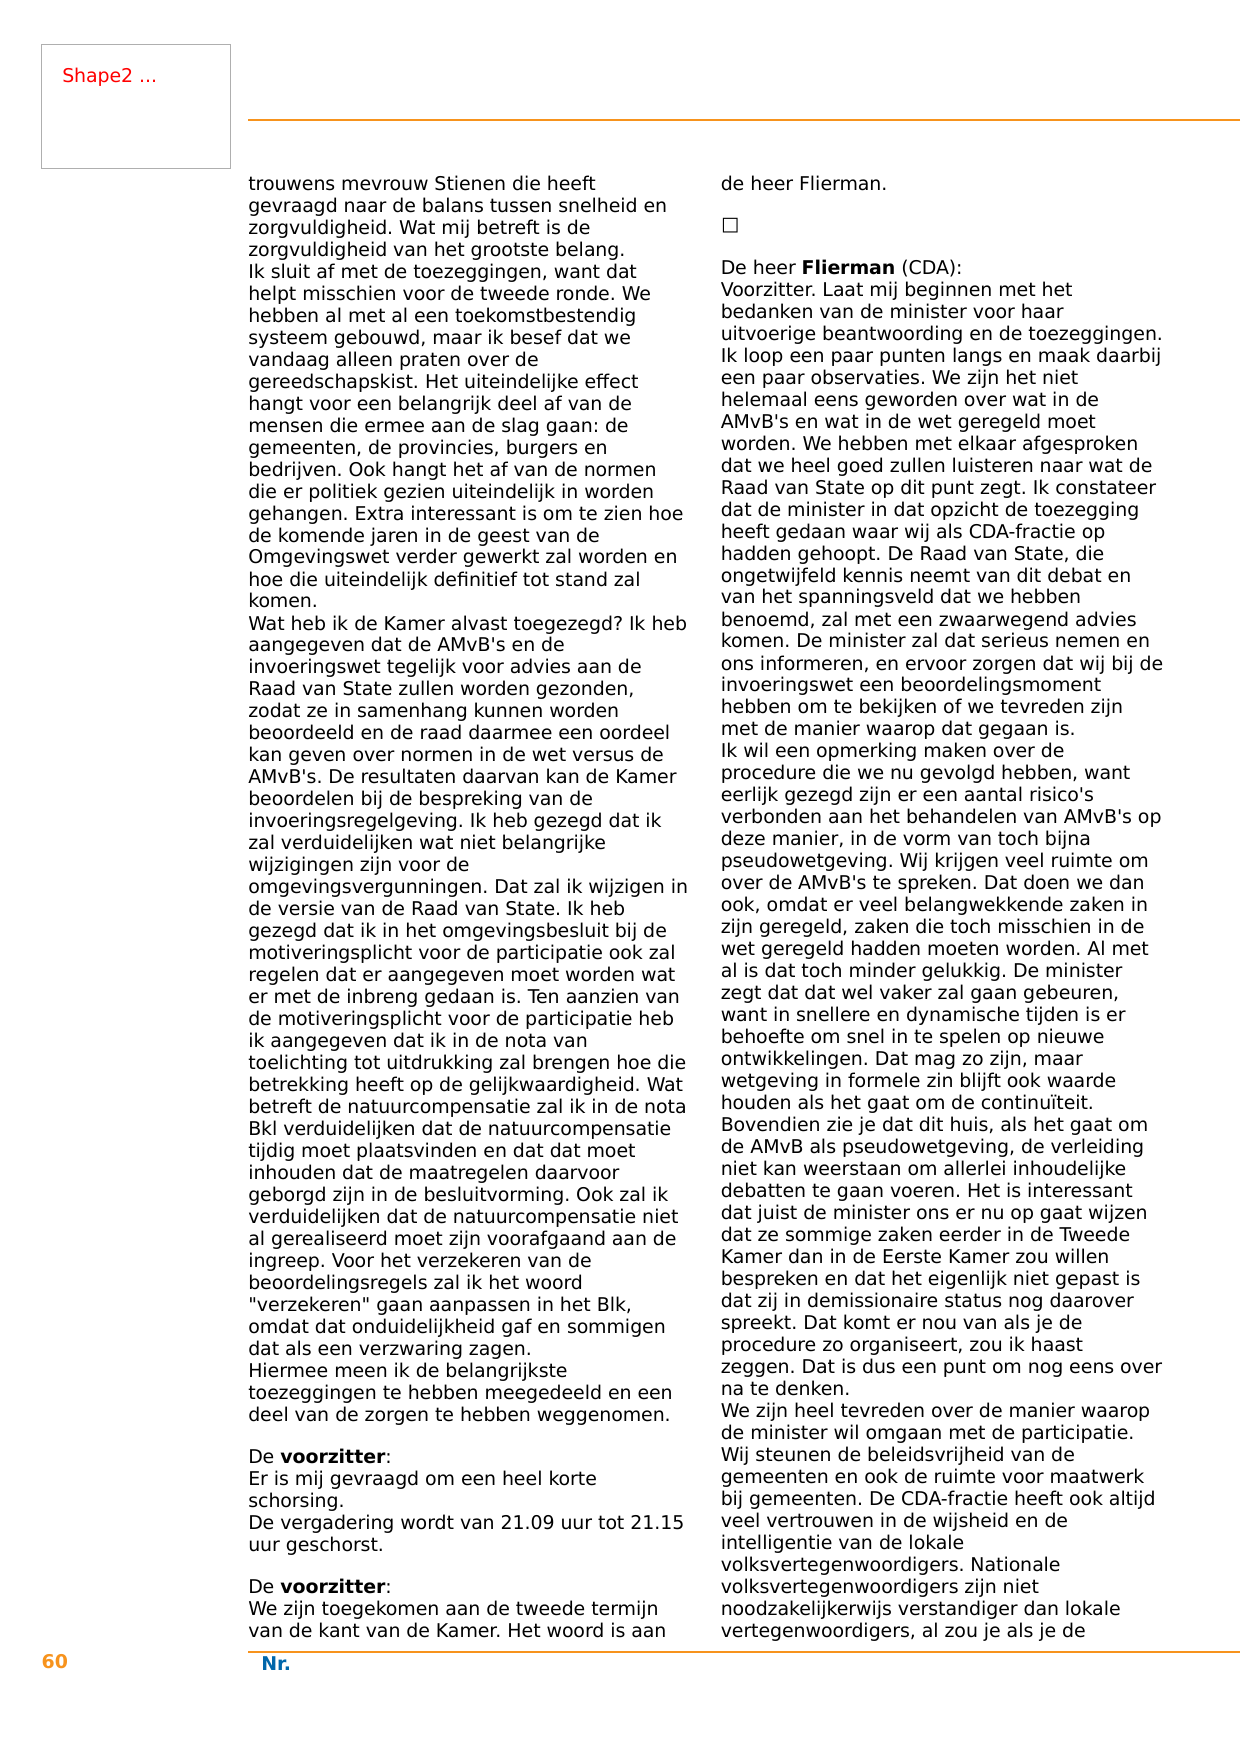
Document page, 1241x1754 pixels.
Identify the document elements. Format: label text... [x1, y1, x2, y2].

text Voorzitter. Laat mij beginnen met het bedanken van de minister voor haar uitvoerige beantwoording en de toezeggingen. Ik loop een paar punten langs en maak daarbij een paar observaties. We zijn het niet helemaal eens geworden over wat in de AMvB's en wat in de wet geregeld moet worden. We hebben met elkaar afgesproken dat we heel goed zullen luisteren naar wat de Raad van State op dit punt zegt. Ik constateer dat de minister in dat opzicht de toezegging heeft gedaan waar wij als CDA-fractie op hadden gehoopt. De Raad van State, die ongetwijfeld kennis neemt van dit debat en van het spanningsveld dat we hebben benoemd, zal met een zwaarwegend advies komen. De minister zal dat serieus nemen en ons informeren, en ervoor zorgen dat wij bij de invoeringswet een beoordelingsmoment hebben om te bekijken of we tevreden zijn met de manier waarop dat gegaan is. [721, 279, 1163, 740]
text De vergadering wordt van 21.09 uur tot 21.15 uur geschorst. [248, 1512, 691, 1556]
text De voorzitter: [248, 1446, 691, 1468]
text De voorzitter: [248, 1576, 691, 1597]
text Hiermee meen ik de belangrijkste toezeggingen te hebben meegedeeld en een deel van de zorgen te hebben weggenomen. [248, 1360, 691, 1426]
text Wat heb ik de Kamer alvast toegezegd? Ik heb aangegeven dat de AMvB's en de invoeringswet tegelijk voor advies aan de Raad van State zullen worden gezonden, zodat ze in samenhang kunnen worden beoordeeld en de raad daarmee een oordeel kan geven over normen in de wet versus de AMvB's. De resultaten daarvan kan de Kamer beoordelen bij de bespreking van de invoeringsregelgeving. Ik heb gezegd dat ik zal verduidelijken wat niet belangrijke wijzigingen zijn voor de omgevingsvergunningen. Dat zal ik wijzigen in de versie van de Raad van State. Ik heb gezegd dat ik in het omgevingsbesluit bij de motiveringsplicht voor de participatie ook zal regelen dat er aangegeven moet worden wat er met de inbreng gedaan is. Ten aanzien van de motiveringsplicht voor de participatie heb ik aangegeven dat ik in de nota van toelichting tot uitdrukking zal brengen hoe die betrekking heeft op de gelijkwaardigheid. Wat betreft de natuurcompensatie zal ik in de nota Bkl verduidelijken dat de natuurcompensatie tijdig moet plaatsvinden en dat dat moet inhouden dat de maatregelen daarvoor geborgd zijn in de besluitvorming. Ook zal ik verduidelijken dat de natuurcompensatie niet al gerealiseerd moet zijn voorafgaand aan de ingreep. Voor het verzekeren van de beoordelingsregels zal ik het woord "verzekeren" gaan aanpassen in het Blk, omdat dat onduidelijkheid gaf en sommigen dat als een verzwaring zagen. [248, 612, 691, 1360]
text de heer Flierman. [721, 173, 1163, 195]
text De heer Flierman (CDA): [721, 257, 1163, 279]
text Ik sluit af met de toezeggingen, want dat helpt misschien voor de tweede ronde. We hebben al met al een toekomstbestendig systeem gebouwd, maar ik besef dat we vandaag alleen praten over de gereedschapskist. Het uiteindelijke effect hangt voor een belangrijk deel af van de mensen die ermee aan de slag gaan: de gemeenten, de provincies, burgers en bedrijven. Ook hangt het af van de normen die er politiek gezien uiteindelijk in worden gehangen. Extra interessant is om te zien hoe de komende jaren in de geest van de Omgevingswet verder gewerkt zal worden en hoe die uiteindelijk definitief tot stand zal komen. [248, 261, 691, 612]
text Er is mij gevraagd om een heel korte schorsing. [248, 1468, 691, 1512]
text We zijn toegekomen aan de tweede termijn van de kant van de Kamer. Het woord is aan [248, 1597, 691, 1641]
text Ik wil een opmerking maken over de procedure die we nu gevolgd hebben, want eerlijk gezegd zijn er een aantal risico's verbonden aan het behandelen van AMvB's op deze manier, in de vorm van toch bijna pseudowetgeving. Wij krijgen veel ruimte om over de AMvB's te spreken. Dat doen we dan ook, omdat er veel belangwekkende zaken in zijn geregeld, zaken die toch misschien in de wet geregeld hadden moeten worden. Al met al is dat toch minder gelukkig. De minister zegt dat dat wel vaker zal gaan gebeuren, want in snellere en dynamische tijden is er behoefte om snel in te spelen op nieuwe ontwikkelingen. Dat mag zo zijn, maar wetgeving in formele zin blijft ook waarde houden als het gaat om de continuïteit. Bovendien zie je dat dit huis, als het gaat om de AMvB als pseudowetgeving, de verleiding niet kan weerstaan om allerlei inhoudelijke debatten te gaan voeren. Het is interessant dat juist de minister ons er nu op gaat wijzen dat ze sommige zaken eerder in de Tweede Kamer dan in de Eerste Kamer zou willen bespreken en dat het eigenlijk niet gepast is dat zij in demissionaire status nog daarover spreekt. Dat komt er nou van als je de procedure zo organiseert, zou ik haast zeggen. Dat is dus een punt om nog eens over na te denken. [721, 740, 1163, 1400]
text trouwens mevrouw Stienen die heeft gevraagd naar de balans tussen snelheid en zorgvuldigheid. Wat mij betreft is de zorgvuldigheid van het grootste belang. [248, 173, 691, 261]
text ⬜ [721, 215, 1163, 237]
text We zijn heel tevreden over de manier waarop de minister wil omgaan met de participatie. Wij steunen de beleidsvrijheid van de gemeenten en ook de ruimte voor maatwerk bij gemeenten. De CDA-fractie heeft ook altijd veel vertrouwen in de wijsheid en de intelligentie van de lokale volksvertegenwoordigers. Nationale volksvertegenwoordigers zijn niet noodzakelijkerwijs verstandiger dan lokale vertegenwoordigers, al zou je als je de [721, 1400, 1163, 1641]
